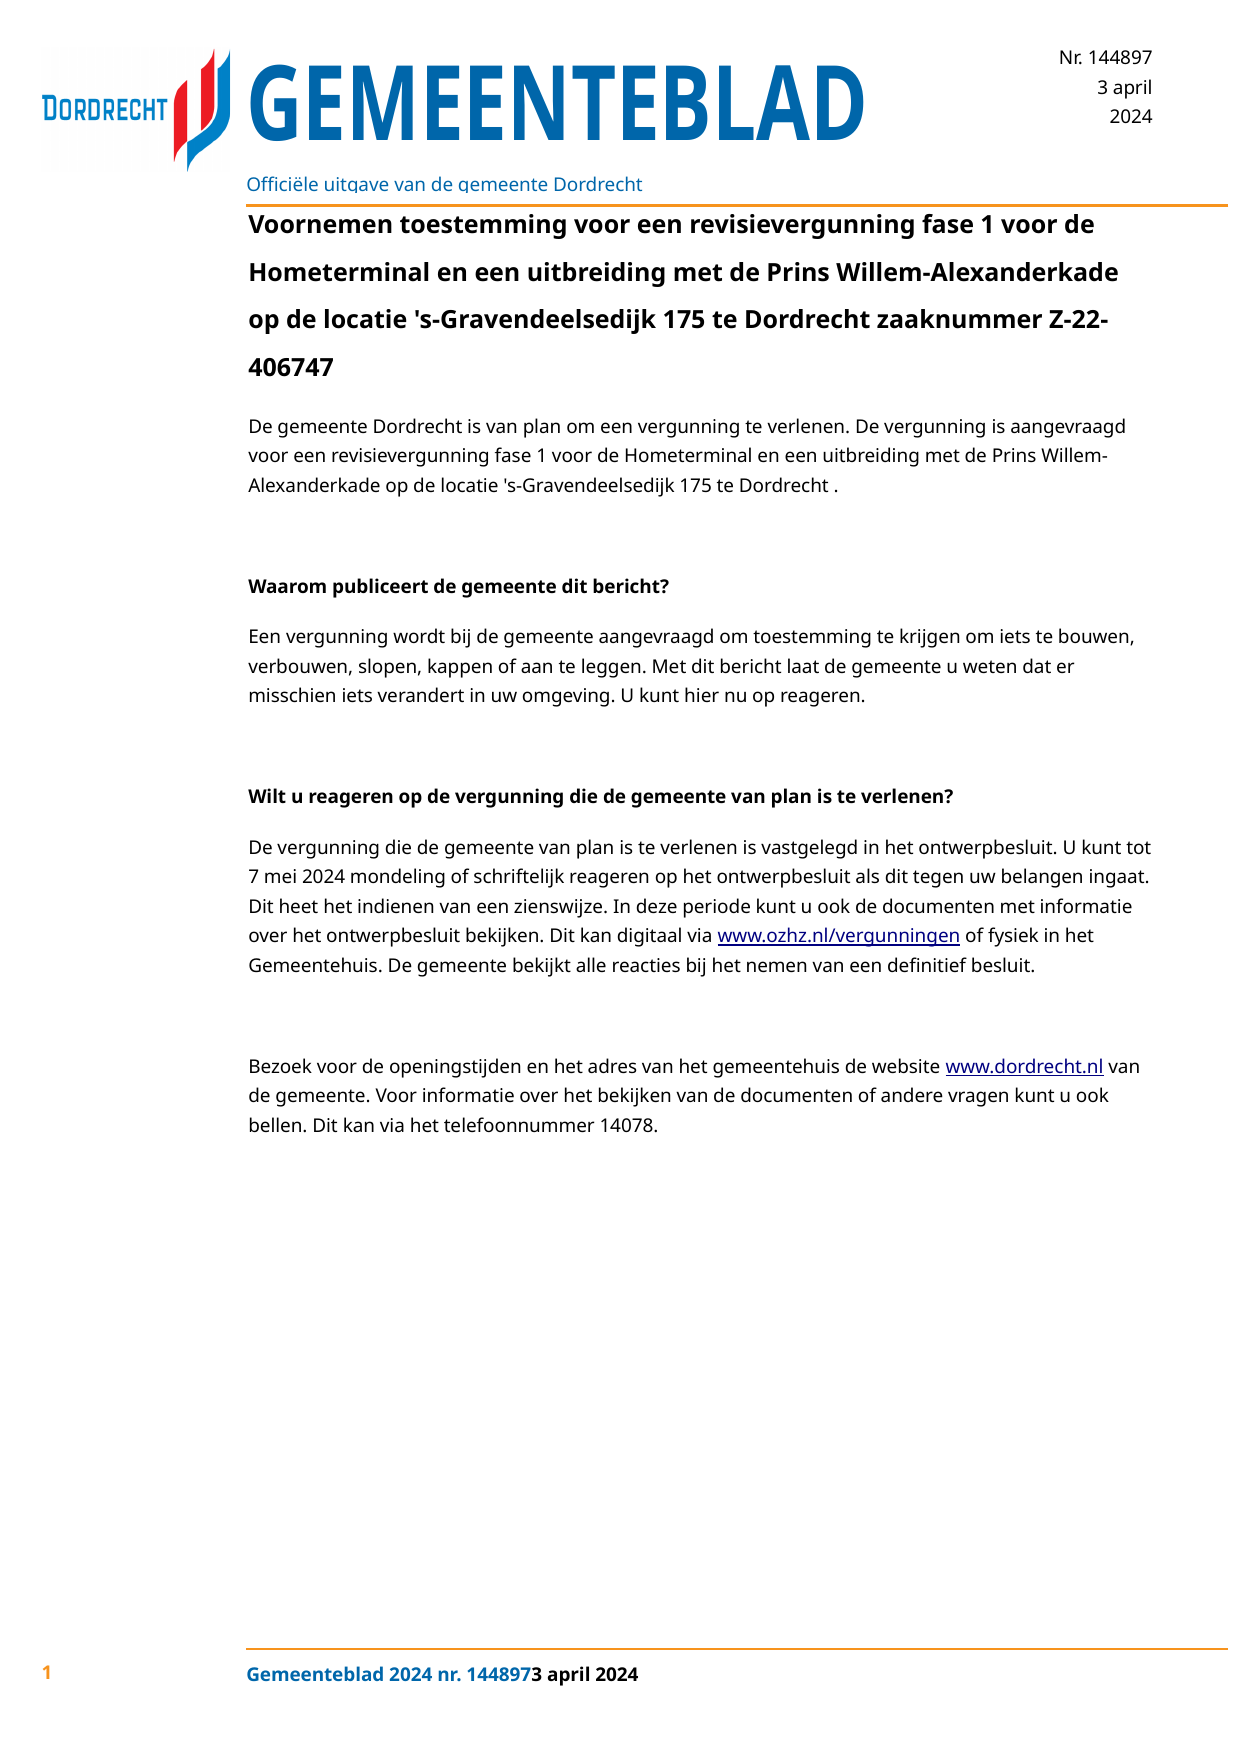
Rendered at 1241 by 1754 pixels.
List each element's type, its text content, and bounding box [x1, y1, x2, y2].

picture [41, 47, 231, 172]
text De gemeente Dordrecht is van plan om een vergunning te verlenen. De vergunning is aangevraagd voor een revisievergunning fase 1 voor de Hometerminal en een uitbreiding met de Prins Willem-Alexanderkade op de locatie 's-Gravendeelsedijk 175 te Dordrecht . [248, 413, 1152, 498]
text Wilt u reageren op de vergunning die de gemeente van plan is te verlenen? [248, 783, 1152, 809]
text Een vergunning wordt bij de gemeente aangevraagd om toestemming te krijgen om iets te bouwen, verbouwen, slopen, kappen of aan te leggen. Met dit bericht laat de gemeente u weten dat er misschien iets verandert in uw omgeving. U kunt hier nu op reageren. [248, 623, 1152, 708]
text De vergunning die de gemeente van plan is te verlenen is vastgelegd in het ontwerpbesluit. U kunt tot 7 mei 2024 mondeling of schriftelijk reageren op het ontwerpbesluit als dit tegen uw belangen ingaat. Dit heet het indienen van een zienswijze. In deze periode kunt u ook de documenten met informatie over het ontwerpbesluit bekijken. Dit kan digitaal via www.ozhz.nl/vergunningen of fysiek in het Gemeentehuis. De gemeente bekijkt alle reacties bij het nemen van een definitief besluit. [248, 834, 1152, 978]
text Bezoek voor de openingstijden en het adres van het gemeentehuis de website www.dordrecht.nl van de gemeente. Voor informatie over het bekijken van de documenten of andere vragen kunt u ook bellen. Dit kan via het telefoonnummer 14078. [248, 1053, 1152, 1138]
text Voornemen toestemming voor een revisievergunning fase 1 voor de Hometerminal en een uitbreiding met de Prins Willem-Alexanderkade op de locatie 's-Gravendeelsedijk 175 te Dordrecht zaaknummer Z-22-406747 [248, 207, 1152, 384]
text Waarom publiceert de gemeente dit bericht? [248, 573, 1152, 599]
